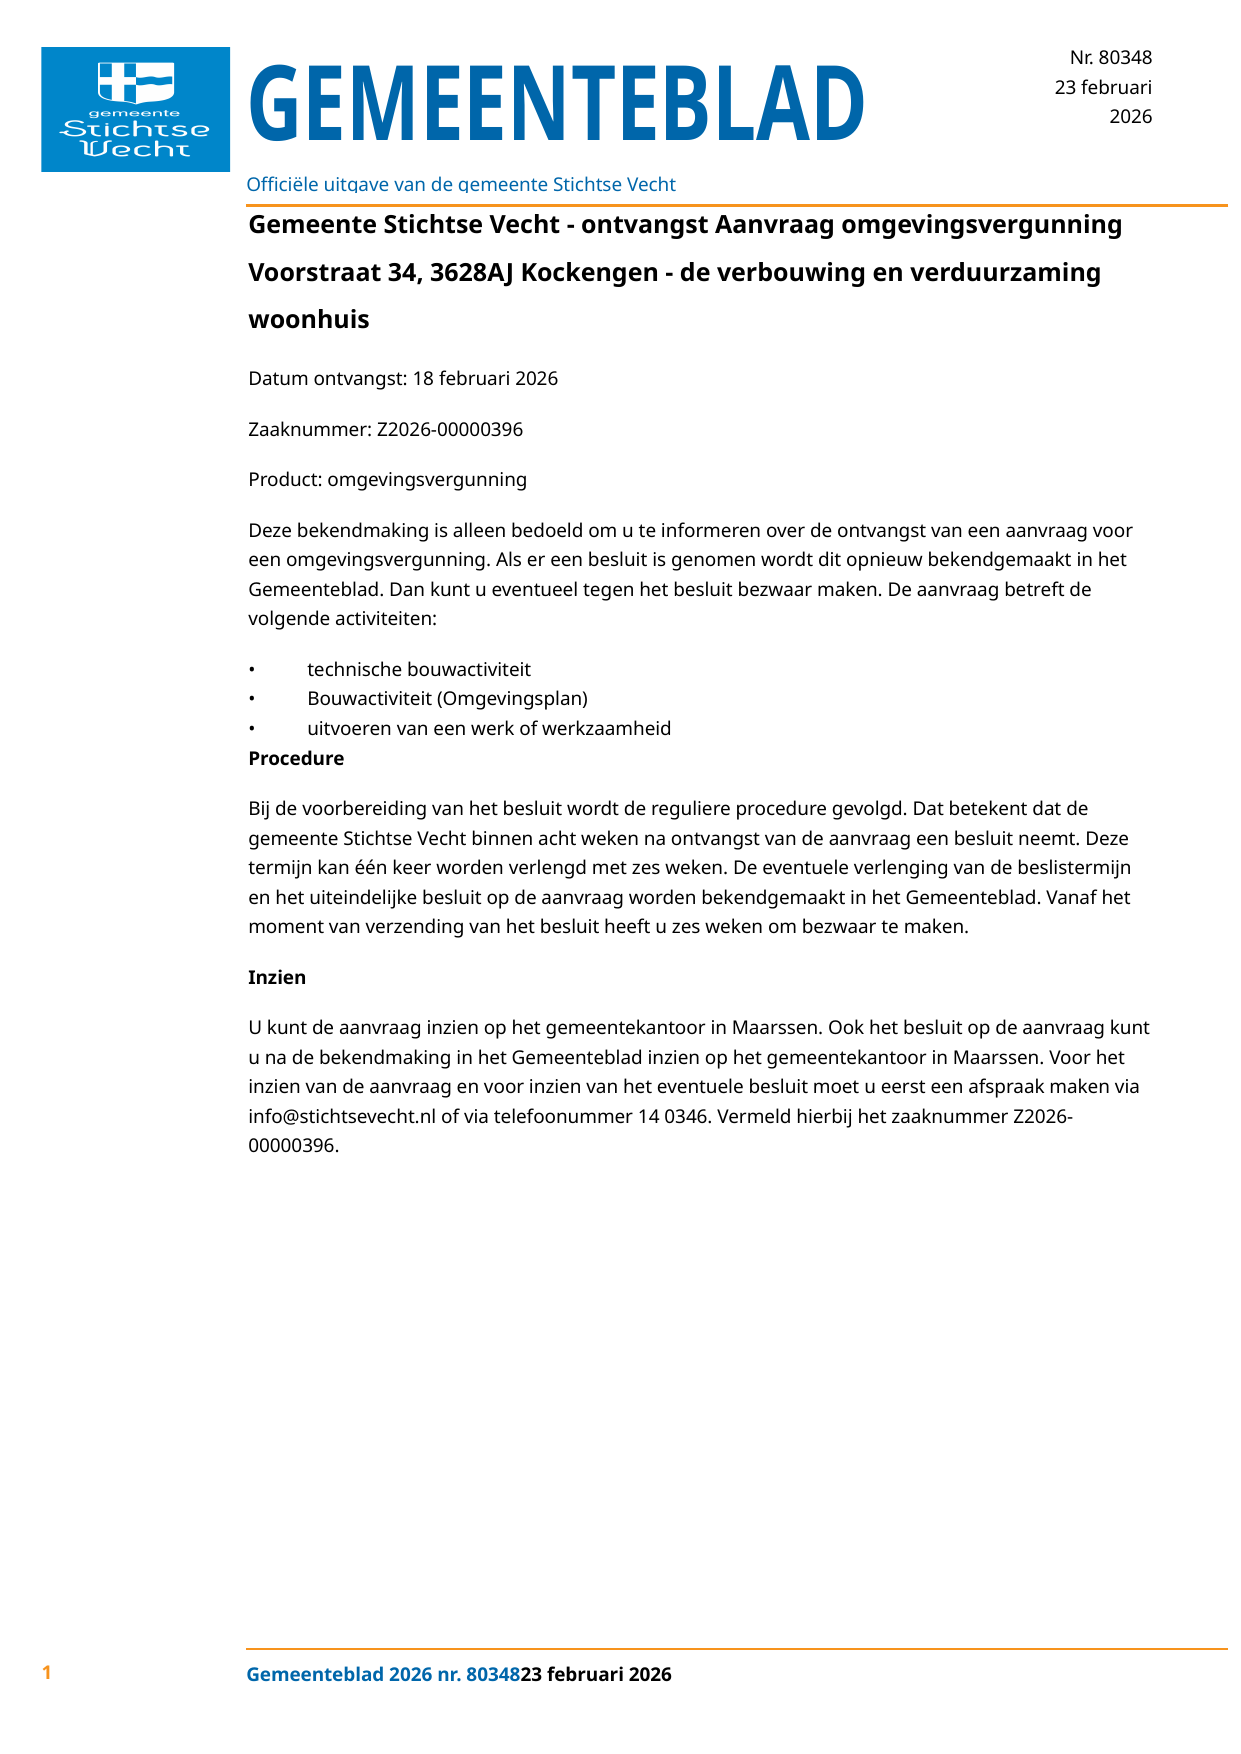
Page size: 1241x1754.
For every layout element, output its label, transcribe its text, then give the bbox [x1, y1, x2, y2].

picture [137, 63, 174, 103]
text Zaaknummer: Z2026-00000396 [248, 416, 1152, 442]
text Deze bekendmaking is alleen bedoeld om u te informeren over de ontvangst van een aanvraag voor een omgevingsvergunning. Als er een besluit is genomen wordt dit opnieuw bekendgemaakt in het Gemeenteblad. Dan kunt u eventueel tegen het besluit bezwaar maken. De aanvraag betreft de volgende activiteiten: [248, 517, 1152, 631]
list technische bouwactiviteit [248, 656, 1152, 682]
text U kunt de aanvraag inzien op het gemeentekantoor in Maarssen. Ook het besluit op de aanvraag kunt u na de bekendmaking in het Gemeenteblad inzien op het gemeentekantoor in Maarssen. Voor het inzien van de aanvraag en voor inzien van het eventuele besluit moet u eerst een afspraak maken via info@stichtsevecht.nl of via telefoonummer 14 0346. Vermeld hierbij het zaaknummer Z2026-00000396. [248, 1014, 1152, 1158]
text Inzien [248, 964, 1152, 989]
text Datum ontvangst: 18 februari 2026 [248, 366, 1152, 391]
picture [99, 63, 135, 101]
list Bouwactiviteit (Omgevingsplan) [248, 686, 1152, 711]
text Bij de voorbereiding van het besluit wordt de reguliere procedure gevolgd. Dat betekent dat de gemeente Stichtse Vecht binnen acht weken na ontvangst van de aanvraag een besluit neemt. Deze termijn kan één keer worden verlengd met zes weken. De eventuele verlenging van de beslistermijn en het uiteindelijke besluit op de aanvraag worden bekendgemaakt in het Gemeenteblad. Vanaf het moment van verzending van het besluit heeft u zes weken om bezwaar te maken. [248, 795, 1152, 939]
list uitvoeren van een werk of werkzaamheid [248, 715, 1152, 741]
text Product: omgevingsvergunning [248, 466, 1152, 492]
text Gemeente Stichtse Vecht - ontvangst Aanvraag omgevingsvergunning Voorstraat 34, 3628AJ Kockengen - de verbouwing en verduurzaming woonhuis [248, 207, 1152, 336]
text Procedure [248, 745, 1152, 770]
